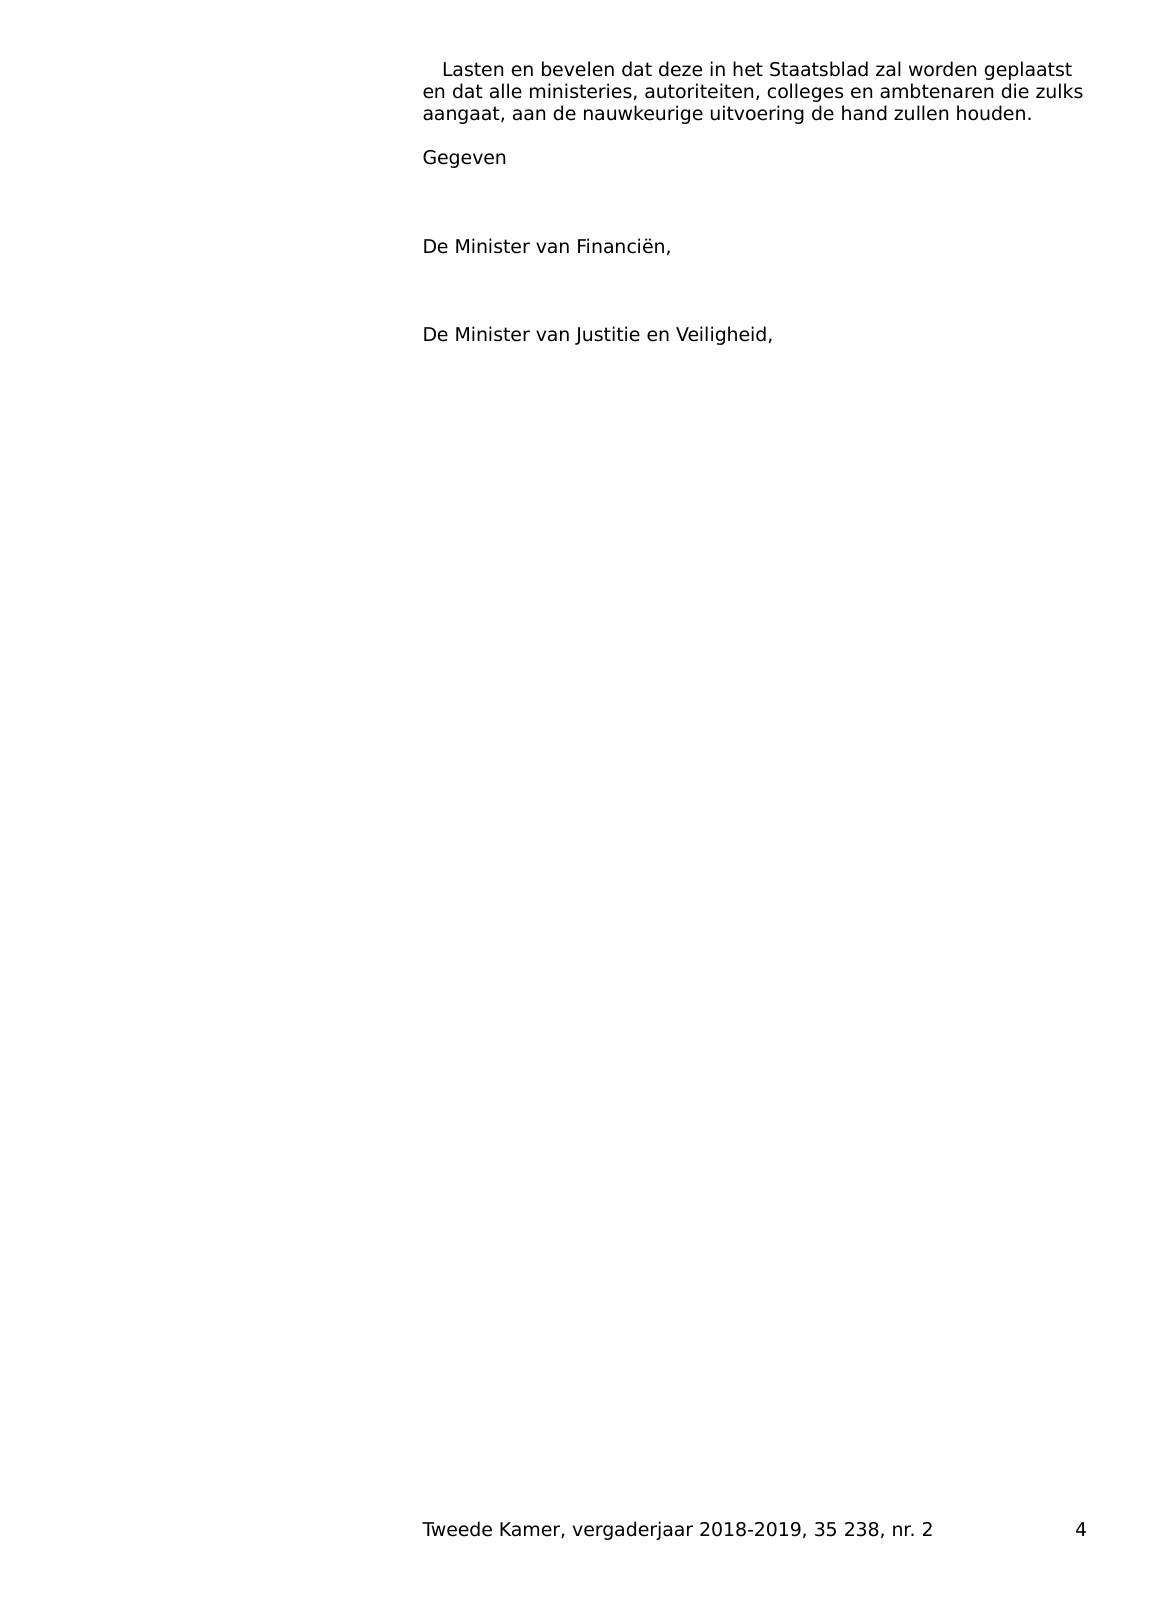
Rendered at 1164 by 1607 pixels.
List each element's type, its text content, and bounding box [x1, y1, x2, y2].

text Gegeven [422, 147, 1087, 169]
text De Minister van Justitie en Veiligheid, [422, 324, 1087, 346]
text De Minister van Financiën, [422, 236, 1087, 258]
text Lasten en bevelen dat deze in het Staatsblad zal worden geplaatst en dat alle ministeries, autoriteiten, colleges en ambtenaren die zulks aangaat, aan de nauwkeurige uitvoering de hand zullen houden. [422, 59, 1087, 125]
